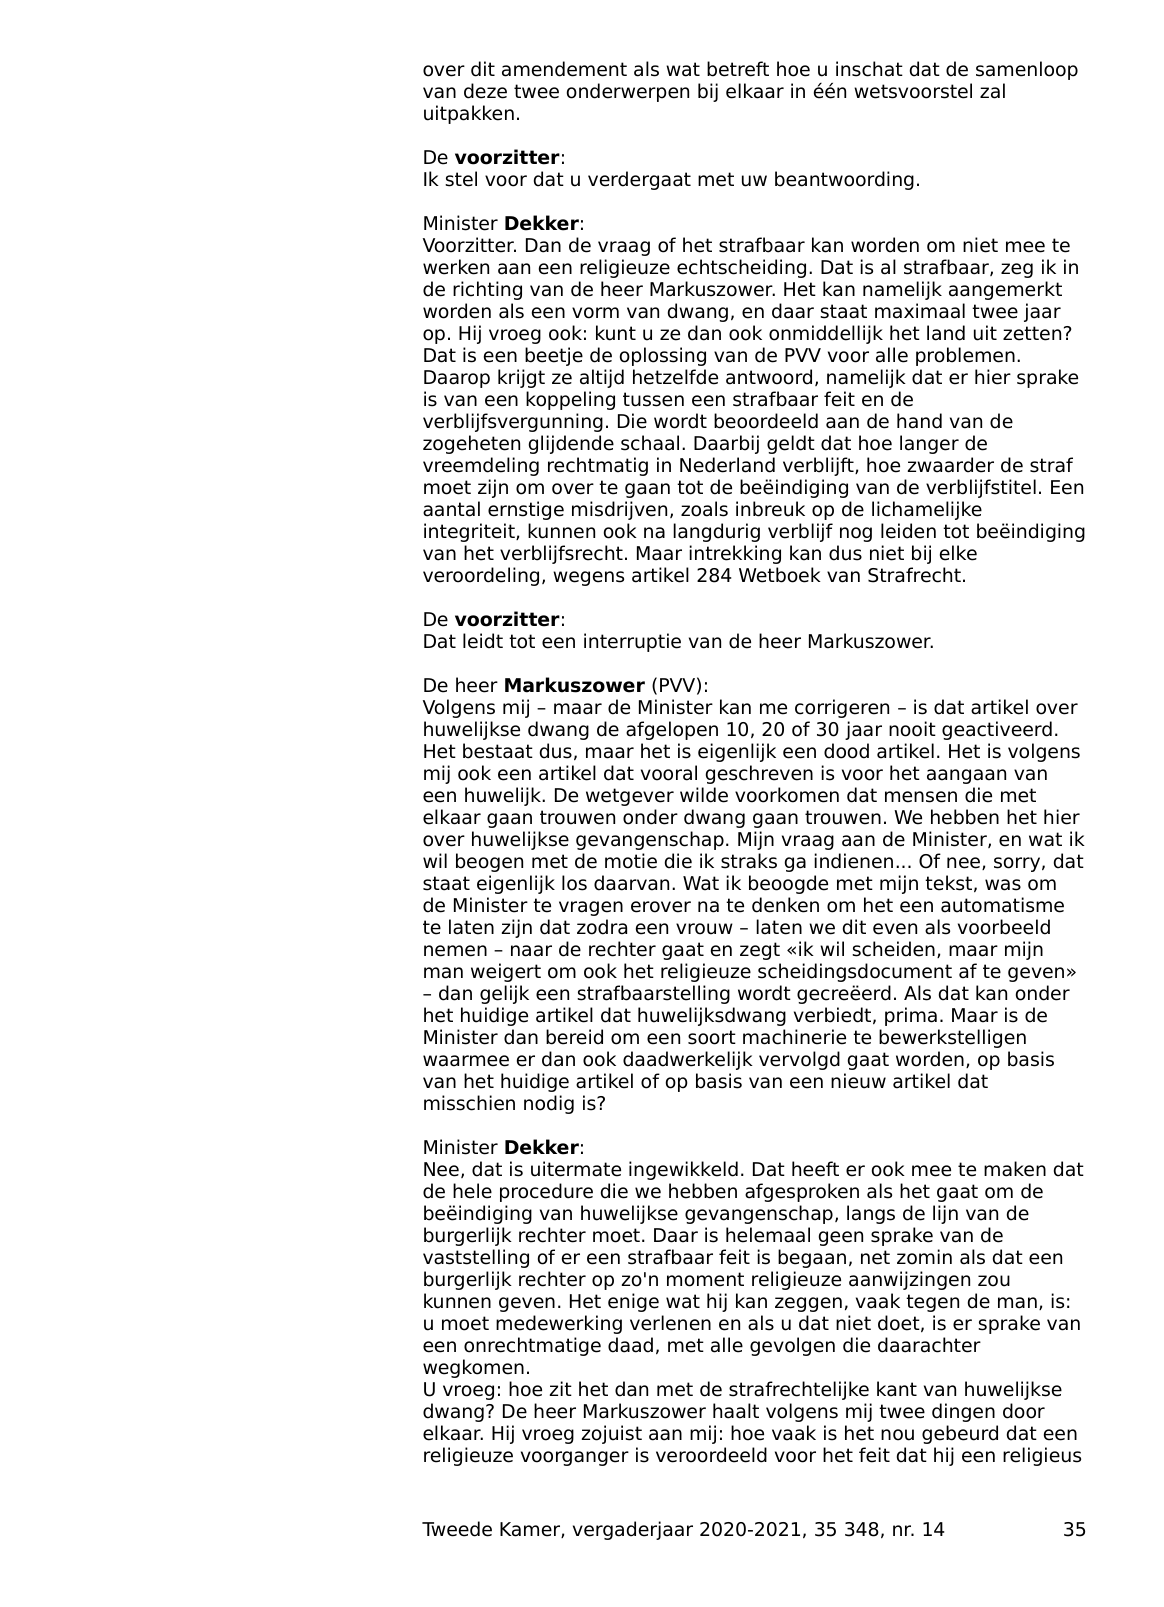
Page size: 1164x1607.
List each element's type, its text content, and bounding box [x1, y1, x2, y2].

text over dit amendement als wat betreft hoe u inschat dat de samenloop van deze twee onderwerpen bij elkaar in één wetsvoorstel zal uitpakken. [422, 59, 1087, 125]
text Dat leidt tot een interruptie van de heer Markuszower. [422, 631, 1087, 653]
text De heer Markuszower (PVV): [422, 675, 1087, 697]
text De voorzitter: [422, 147, 1087, 169]
text De voorzitter: [422, 609, 1087, 631]
text Ik stel voor dat u verdergaat met uw beantwoording. [422, 169, 1087, 191]
text Nee, dat is uitermate ingewikkeld. Dat heeft er ook mee te maken dat de hele procedure die we hebben afgesproken als het gaat om de beëindiging van huwelijkse gevangenschap, langs de lijn van de burgerlijk rechter moet. Daar is helemaal geen sprake van de vaststelling of er een strafbaar feit is begaan, net zomin als dat een burgerlijk rechter op zo'n moment religieuze aanwijzingen zou kunnen geven. Het enige wat hij kan zeggen, vaak tegen de man, is: u moet medewerking verlenen en als u dat niet doet, is er sprake van een onrechtmatige daad, met alle gevolgen die daarachter wegkomen. [422, 1159, 1087, 1379]
text U vroeg: hoe zit het dan met de strafrechtelijke kant van huwelijkse dwang? De heer Markuszower haalt volgens mij twee dingen door elkaar. Hij vroeg zojuist aan mij: hoe vaak is het nou gebeurd dat een religieuze voorganger is veroordeeld voor het feit dat hij een religieus [422, 1379, 1087, 1467]
text Voorzitter. Dan de vraag of het strafbaar kan worden om niet mee te werken aan een religieuze echtscheiding. Dat is al strafbaar, zeg ik in de richting van de heer Markuszower. Het kan namelijk aangemerkt worden als een vorm van dwang, en daar staat maximaal twee jaar op. Hij vroeg ook: kunt u ze dan ook onmiddellijk het land uit zetten? Dat is een beetje de oplossing van de PVV voor alle problemen. Daarop krijgt ze altijd hetzelfde antwoord, namelijk dat er hier sprake is van een koppeling tussen een strafbaar feit en de verblijfsvergunning. Die wordt beoordeeld aan de hand van de zogeheten glijdende schaal. Daarbij geldt dat hoe langer de vreemdeling rechtmatig in Nederland verblijft, hoe zwaarder de straf moet zijn om over te gaan tot de beëindiging van de verblijfstitel. Een aantal ernstige misdrijven, zoals inbreuk op de lichamelijke integriteit, kunnen ook na langdurig verblijf nog leiden tot beëindiging van het verblijfsrecht. Maar intrekking kan dus niet bij elke veroordeling, wegens artikel 284 Wetboek van Strafrecht. [422, 235, 1087, 587]
text Volgens mij – maar de Minister kan me corrigeren – is dat artikel over huwelijkse dwang de afgelopen 10, 20 of 30 jaar nooit geactiveerd. Het bestaat dus, maar het is eigenlijk een dood artikel. Het is volgens mij ook een artikel dat vooral geschreven is voor het aangaan van een huwelijk. De wetgever wilde voorkomen dat mensen die met elkaar gaan trouwen onder dwang gaan trouwen. We hebben het hier over huwelijkse gevangenschap. Mijn vraag aan de Minister, en wat ik wil beogen met de motie die ik straks ga indienen... Of nee, sorry, dat staat eigenlijk los daarvan. Wat ik beoogde met mijn tekst, was om de Minister te vragen erover na te denken om het een automatisme te laten zijn dat zodra een vrouw – laten we dit even als voorbeeld nemen – naar de rechter gaat en zegt «ik wil scheiden, maar mijn man weigert om ook het religieuze scheidingsdocument af te geven» – dan gelijk een strafbaarstelling wordt gecreëerd. Als dat kan onder het huidige artikel dat huwelijksdwang verbiedt, prima. Maar is de Minister dan bereid om een soort machinerie te bewerkstelligen waarmee er dan ook daadwerkelijk vervolgd gaat worden, op basis van het huidige artikel of op basis van een nieuw artikel dat misschien nodig is? [422, 697, 1087, 1115]
text Minister Dekker: [422, 213, 1087, 235]
text Minister Dekker: [422, 1137, 1087, 1159]
